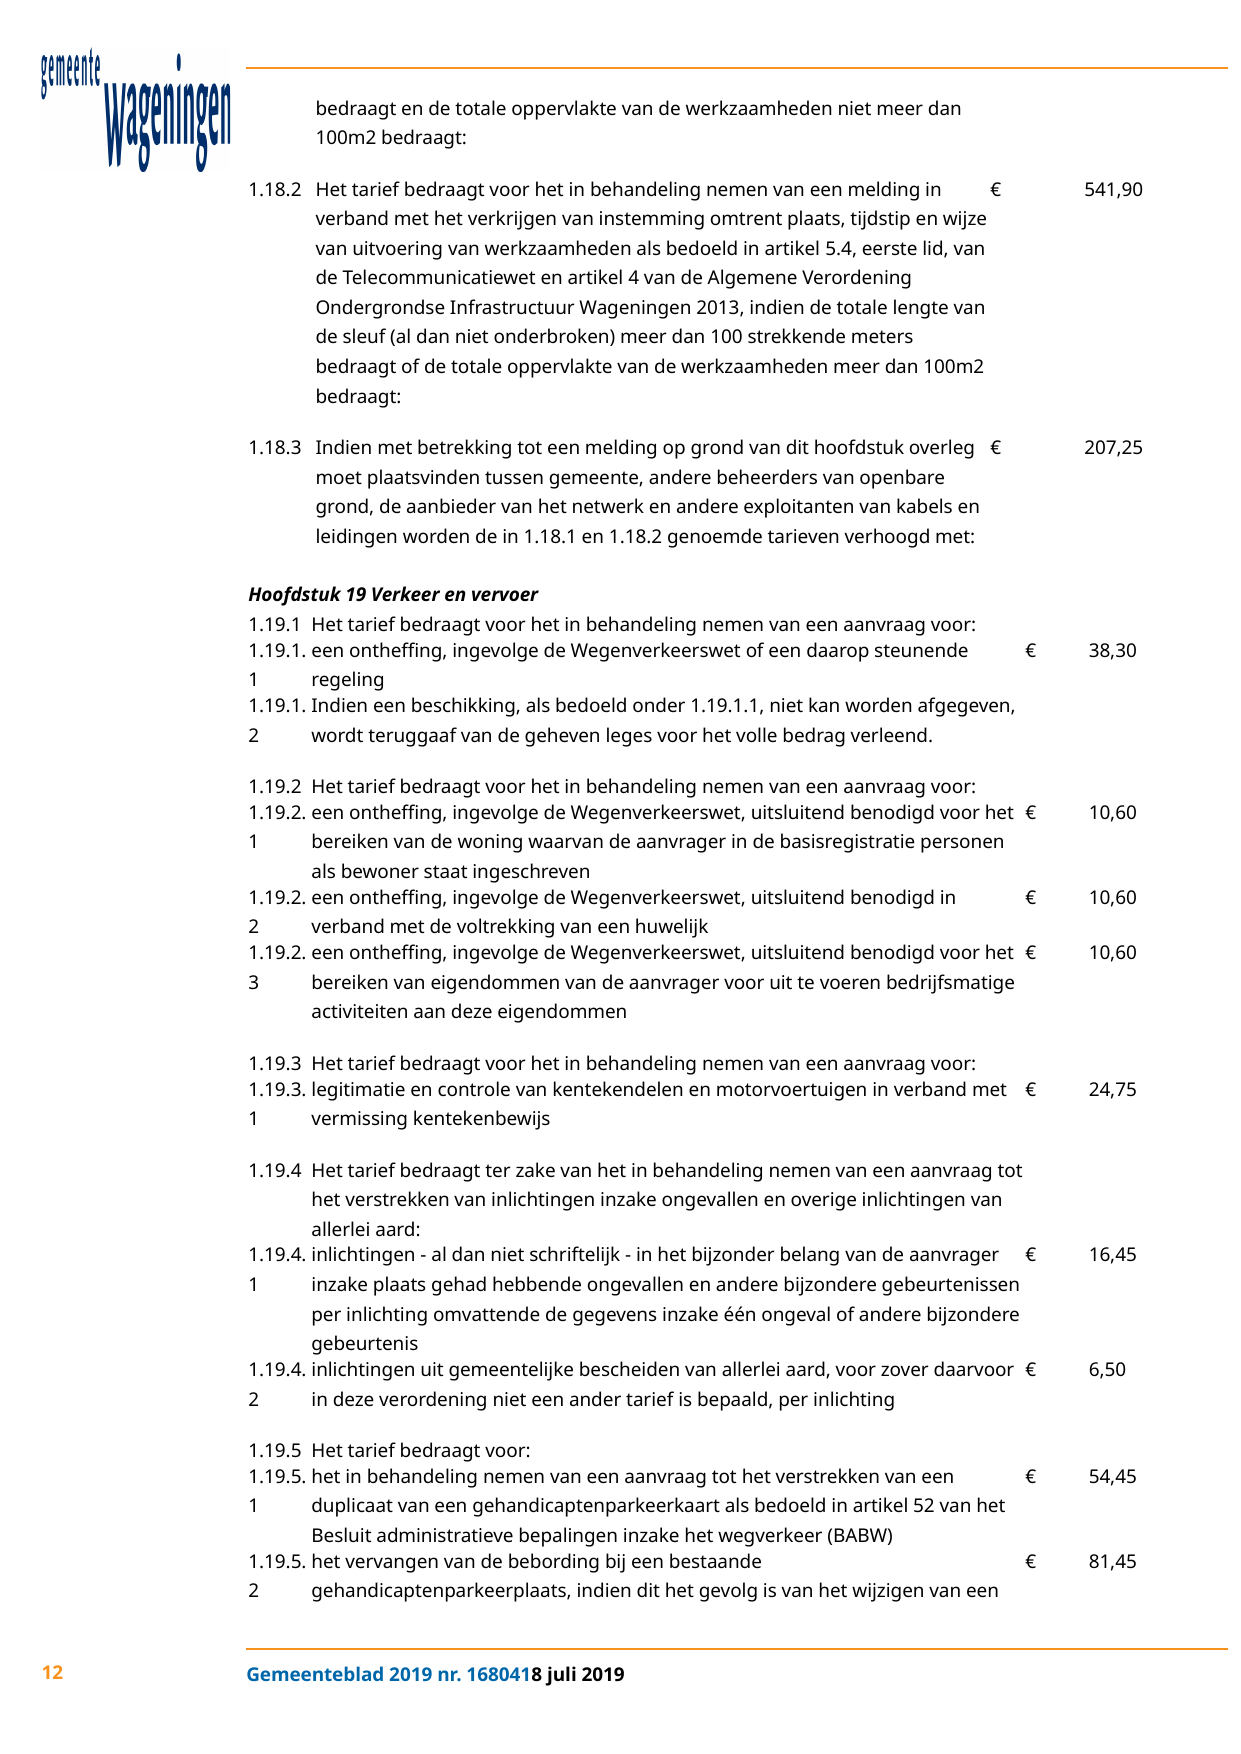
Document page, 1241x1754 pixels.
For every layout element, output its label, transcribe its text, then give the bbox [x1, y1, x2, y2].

table_cell 1.19.3.1 [248, 1076, 311, 1131]
table_cell een ontheffing, ingevolge de Wegenverkeerswet, uitsluitend benodigd voor het bereiken van eigendommen van de aanvrager voor uit te voeren bedrijfsmatige activiteiten aan deze eigendommen [311, 939, 1025, 1024]
table_cell het vervangen van de bebording bij een bestaande gehandicaptenparkeerplaats, indien dit het gevolg is van het wijzigen van een [311, 1548, 1025, 1603]
table_cell 1.19.3 [248, 1050, 311, 1076]
table_cell € [1025, 637, 1088, 692]
table_cell [1025, 748, 1088, 773]
table_cell 1.19.2.3 [248, 939, 311, 1024]
table_cell [1089, 1411, 1152, 1437]
table_cell een ontheffing, ingevolge de Wegenverkeerswet, uitsluitend benodigd in verband met de voltrekking van een huwelijk [311, 884, 1025, 939]
table_cell 1.19.4.2 [248, 1356, 311, 1411]
table_cell € [1025, 1463, 1088, 1548]
table_cell [315, 150, 990, 176]
table_cell [315, 409, 990, 434]
table_cell € [1025, 1548, 1088, 1603]
table_cell [248, 1131, 311, 1157]
table_cell 1.18.2 [248, 176, 315, 409]
table_cell 1.19.2 [248, 774, 311, 799]
table_cell een ontheffing, ingevolge de Wegenverkeerswet of een daarop steunende regeling [311, 637, 1025, 692]
table_header [1089, 611, 1152, 637]
table_cell legitimatie en controle van kentekendelen en motorvoertuigen in verband met vermissing kentekenbewijs [311, 1076, 1025, 1131]
table_cell [1025, 1157, 1088, 1242]
table_cell [248, 409, 315, 434]
table_cell [311, 748, 1025, 773]
table_cell het in behandeling nemen van een aanvraag tot het verstrekken van een duplicaat van een gehandicaptenparkeerkaart als bedoeld in artikel 52 van het Besluit administratieve bepalingen inzake het wegverkeer (BABW) [311, 1463, 1025, 1548]
table_cell Het tarief bedraagt voor het in behandeling nemen van een melding in verband met het verkrijgen van instemming omtrent plaats, tijdstip en wijze van uitvoering van werkzaamheden als bedoeld in artikel 5.4, eerste lid, van de Telecommunicatiewet en artikel 4 van de Algemene Verordening Ondergrondse Infrastructuur Wageningen 2013, indien de totale lengte van de sleuf (al dan niet onderbroken) meer dan 100 strekkende meters bedraagt of de totale oppervlakte van de werkzaamheden meer dan 100m2 bedraagt: [315, 176, 990, 409]
table_cell 10,60 [1089, 939, 1152, 1024]
table_cell 207,25 [1084, 434, 1152, 549]
table_cell [1025, 1437, 1088, 1463]
table_cell € [1025, 1076, 1088, 1131]
table_cell Het tarief bedraagt voor het in behandeling nemen van een aanvraag voor: [311, 1050, 1025, 1076]
table_cell € [1025, 799, 1088, 884]
table_cell Het tarief bedraagt voor: [311, 1437, 1025, 1463]
table_cell [1084, 150, 1152, 176]
table_header Het tarief bedraagt voor het in behandeling nemen van een aanvraag voor: [311, 611, 1025, 637]
table_cell [1089, 774, 1152, 799]
table_cell 1.18.3 [248, 434, 315, 549]
table_header bedraagt en de totale oppervlakte van de werkzaamheden niet meer dan 100m2 bedraagt: [315, 95, 990, 150]
table_header [248, 95, 315, 150]
table_header [1025, 611, 1088, 637]
table_cell € [990, 434, 1084, 549]
table_cell Indien met betrekking tot een melding op grond van dit hoofdstuk overleg moet plaatsvinden tussen gemeente, andere beheerders van openbare grond, de aanbieder van het netwerk en andere exploitanten van kabels en leidingen worden de in 1.18.1 en 1.18.2 genoemde tarieven verhoogd met: [315, 434, 990, 549]
table_cell 10,60 [1089, 799, 1152, 884]
table_cell 1.19.5.2 [248, 1548, 311, 1603]
table_header 1.19.1 [248, 611, 311, 637]
table_cell 54,45 [1089, 1463, 1152, 1548]
table_cell 1.19.2.2 [248, 884, 311, 939]
table_header [1084, 95, 1152, 150]
table_cell inlichtingen - al dan niet schriftelijk - in het bijzonder belang van de aanvrager inzake plaats gehad hebbende ongevallen en andere bijzondere gebeurtenissen per inlichting omvattende de gegevens inzake één ongeval of andere bijzondere gebeurtenis [311, 1242, 1025, 1356]
table_cell [1025, 1050, 1088, 1076]
table_cell 1.19.4 [248, 1157, 311, 1242]
table_cell Het tarief bedraagt ter zake van het in behandeling nemen van een aanvraag tot het verstrekken van inlichtingen inzake ongevallen en overige inlichtingen van allerlei aard: [311, 1157, 1025, 1242]
table_cell [248, 748, 311, 773]
table_cell € [1025, 884, 1088, 939]
table_cell [1089, 1157, 1152, 1242]
table_cell [248, 1411, 311, 1437]
table_cell [1089, 748, 1152, 773]
table_cell [248, 150, 315, 176]
table_cell 10,60 [1089, 884, 1152, 939]
table_cell 6,50 [1089, 1356, 1152, 1411]
table_cell een ontheffing, ingevolge de Wegenverkeerswet, uitsluitend benodigd voor het bereiken van de woning waarvan de aanvrager in de basisregistratie personen als bewoner staat ingeschreven [311, 799, 1025, 884]
table_cell € [1025, 1242, 1088, 1356]
table_cell 1.19.5 [248, 1437, 311, 1463]
table_cell € [1025, 1356, 1088, 1411]
table_cell [311, 1131, 1025, 1157]
picture [41, 47, 231, 172]
table_cell [1084, 409, 1152, 434]
table_cell [248, 1024, 311, 1050]
table_cell 1.19.5.1 [248, 1463, 311, 1548]
table_cell [1089, 1024, 1152, 1050]
table_cell Indien een beschikking, als bedoeld onder 1.19.1.1, niet kan worden afgegeven, wordt teruggaaf van de geheven leges voor het volle bedrag verleend. [311, 693, 1025, 748]
table_cell [1025, 1024, 1088, 1050]
table_cell [990, 409, 1084, 434]
table_cell [311, 1024, 1025, 1050]
table_cell 16,45 [1089, 1242, 1152, 1356]
table_cell [1025, 1411, 1088, 1437]
table_cell [311, 1411, 1025, 1437]
table_cell 1.19.4.1 [248, 1242, 311, 1356]
table_cell 541,90 [1084, 176, 1152, 409]
table_cell € [1025, 939, 1088, 1024]
table_cell Het tarief bedraagt voor het in behandeling nemen van een aanvraag voor: [311, 774, 1025, 799]
table_cell [1025, 693, 1088, 748]
table_cell € [990, 176, 1084, 409]
table_cell [990, 150, 1084, 176]
table_header [990, 95, 1084, 150]
table_cell 1.19.2.1 [248, 799, 311, 884]
table_cell [1089, 1131, 1152, 1157]
table_cell [1025, 1131, 1088, 1157]
table_cell 38,30 [1089, 637, 1152, 692]
table_cell 81,45 [1089, 1548, 1152, 1603]
table_cell [1089, 1050, 1152, 1076]
table_cell [1089, 1437, 1152, 1463]
table_cell inlichtingen uit gemeentelijke bescheiden van allerlei aard, voor zover daarvoor in deze verordening niet een ander tarief is bepaald, per inlichting [311, 1356, 1025, 1411]
table_cell [1025, 774, 1088, 799]
table_cell 1.19.1.2 [248, 693, 311, 748]
table_cell 1.19.1.1 [248, 637, 311, 692]
table_cell 24,75 [1089, 1076, 1152, 1131]
table_cell [1089, 693, 1152, 748]
text Hoofdstuk 19 Verkeer en vervoer [248, 582, 1152, 607]
